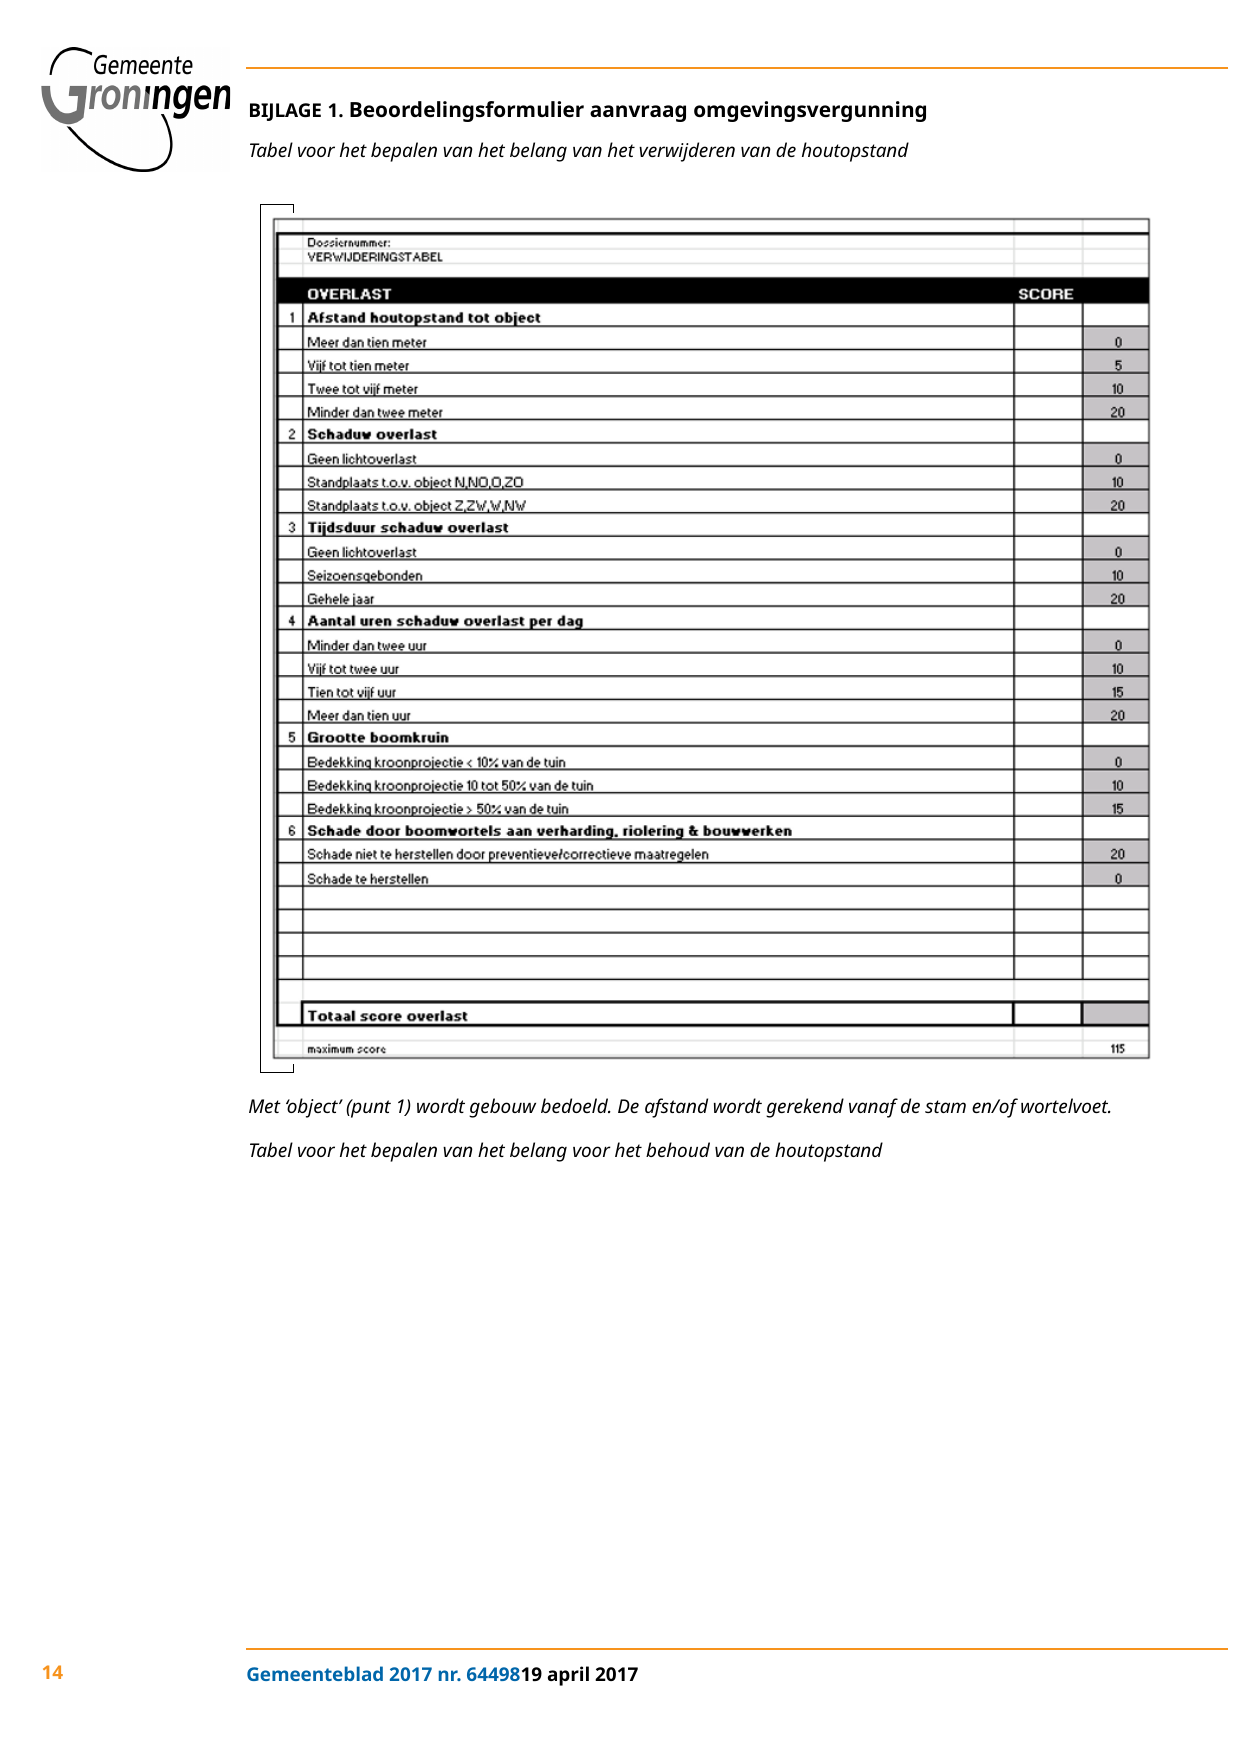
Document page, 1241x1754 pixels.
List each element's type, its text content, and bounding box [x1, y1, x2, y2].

picture [41, 47, 231, 172]
text Tabel voor het bepalen van het belang van het verwijderen van de houtopstand [248, 137, 1152, 163]
picture [268, 213, 1155, 1064]
text Met ‘object’ (punt 1) wordt gebouw bedoeld. De afstand wordt gerekend vanaf de stam en/of wortelvoet. [248, 1094, 1152, 1119]
text BIJLAGE 1. Beoordelingsformulier aanvraag omgevingsvergunning [248, 95, 1152, 123]
text Tabel voor het bepalen van het belang voor het behoud van de houtopstand [248, 1137, 1152, 1163]
